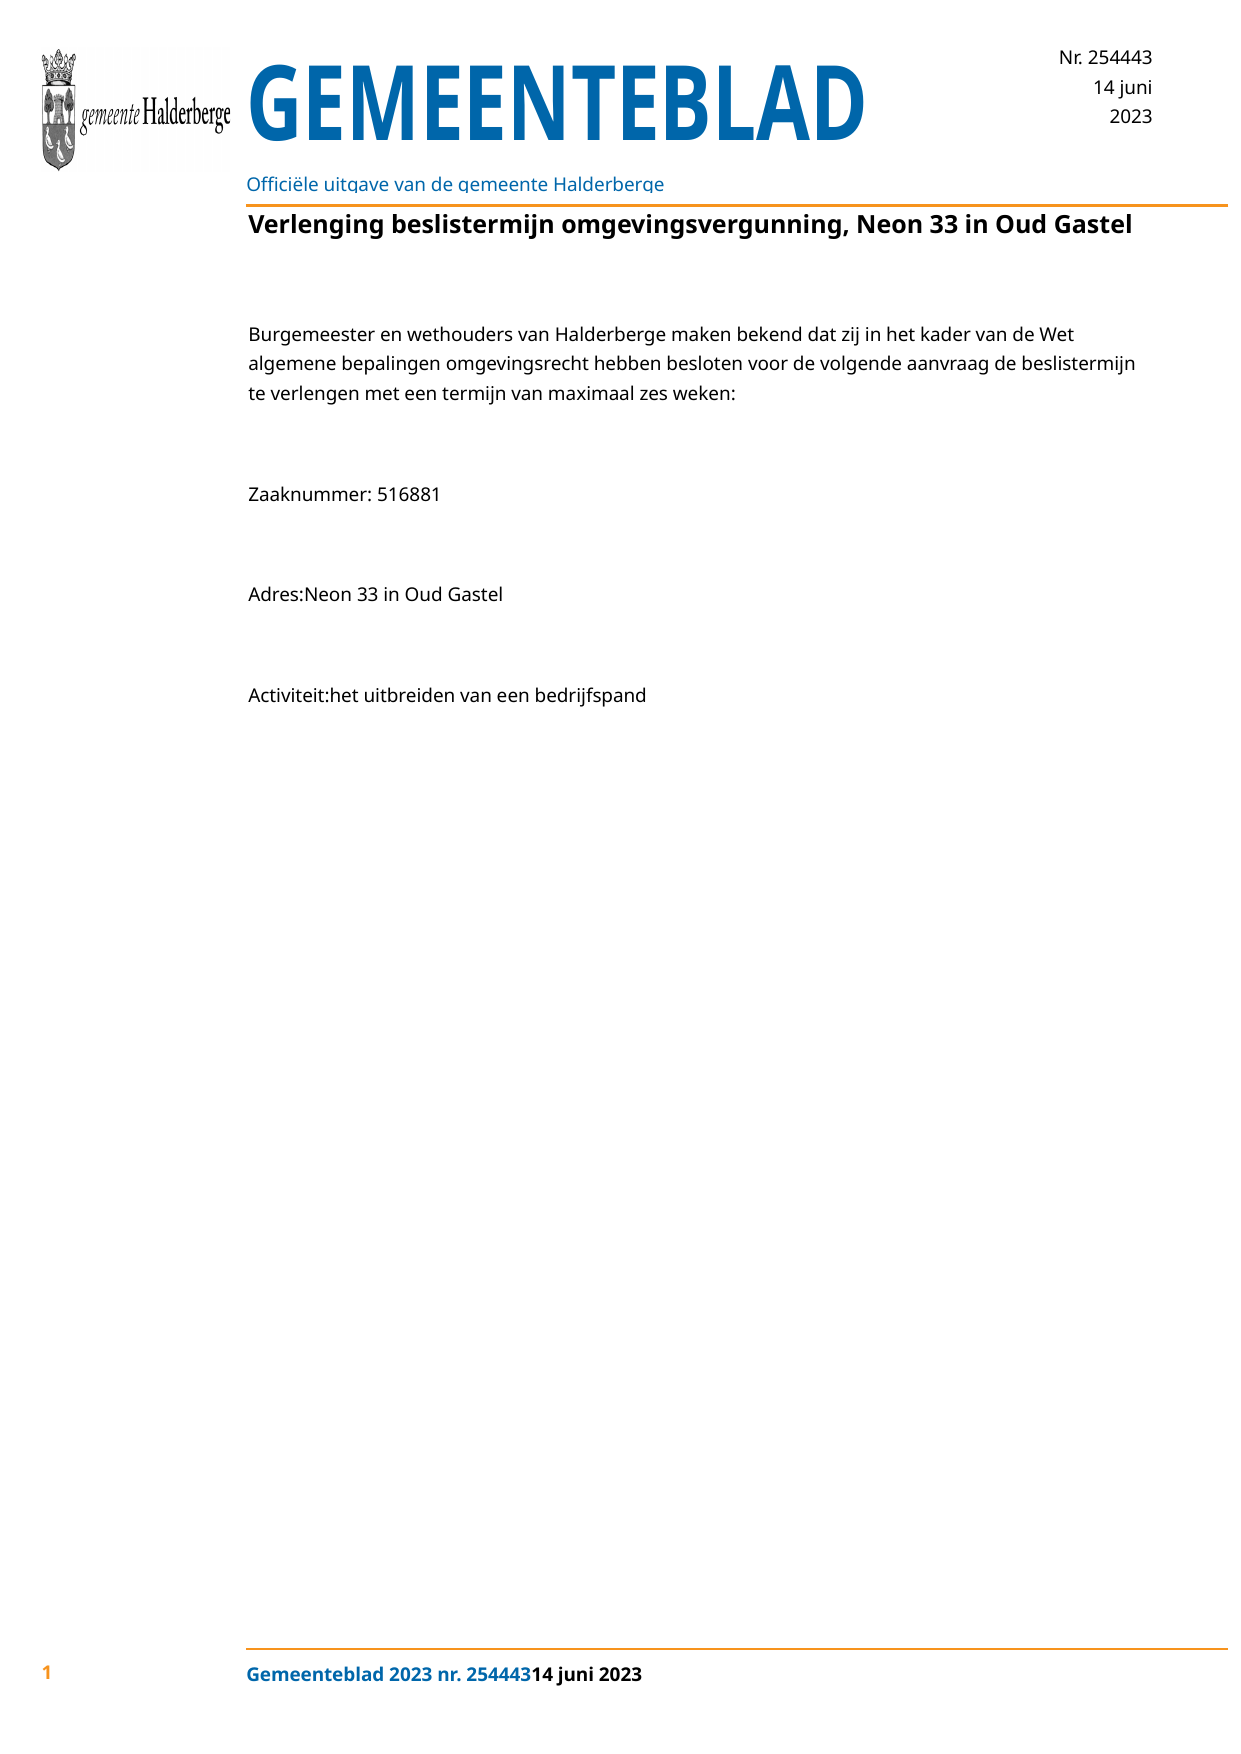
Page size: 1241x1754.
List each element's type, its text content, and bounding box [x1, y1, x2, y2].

text Burgemeester en wethouders van Halderberge maken bekend dat zij in het kader van de Wet algemene bepalingen omgevingsrecht hebben besloten voor de volgende aanvraag de beslistermijn te verlengen met een termijn van maximaal zes weken: [248, 321, 1152, 406]
text Zaaknummer: 516881 [248, 481, 1152, 506]
text Verlenging beslistermijn omgevingsvergunning, Neon 33 in Oud Gastel [248, 207, 1152, 241]
text Activiteit:het uitbreiden van een bedrijfspand [248, 682, 1152, 708]
text Adres:Neon 33 in Oud Gastel [248, 582, 1152, 607]
picture [41, 47, 231, 172]
